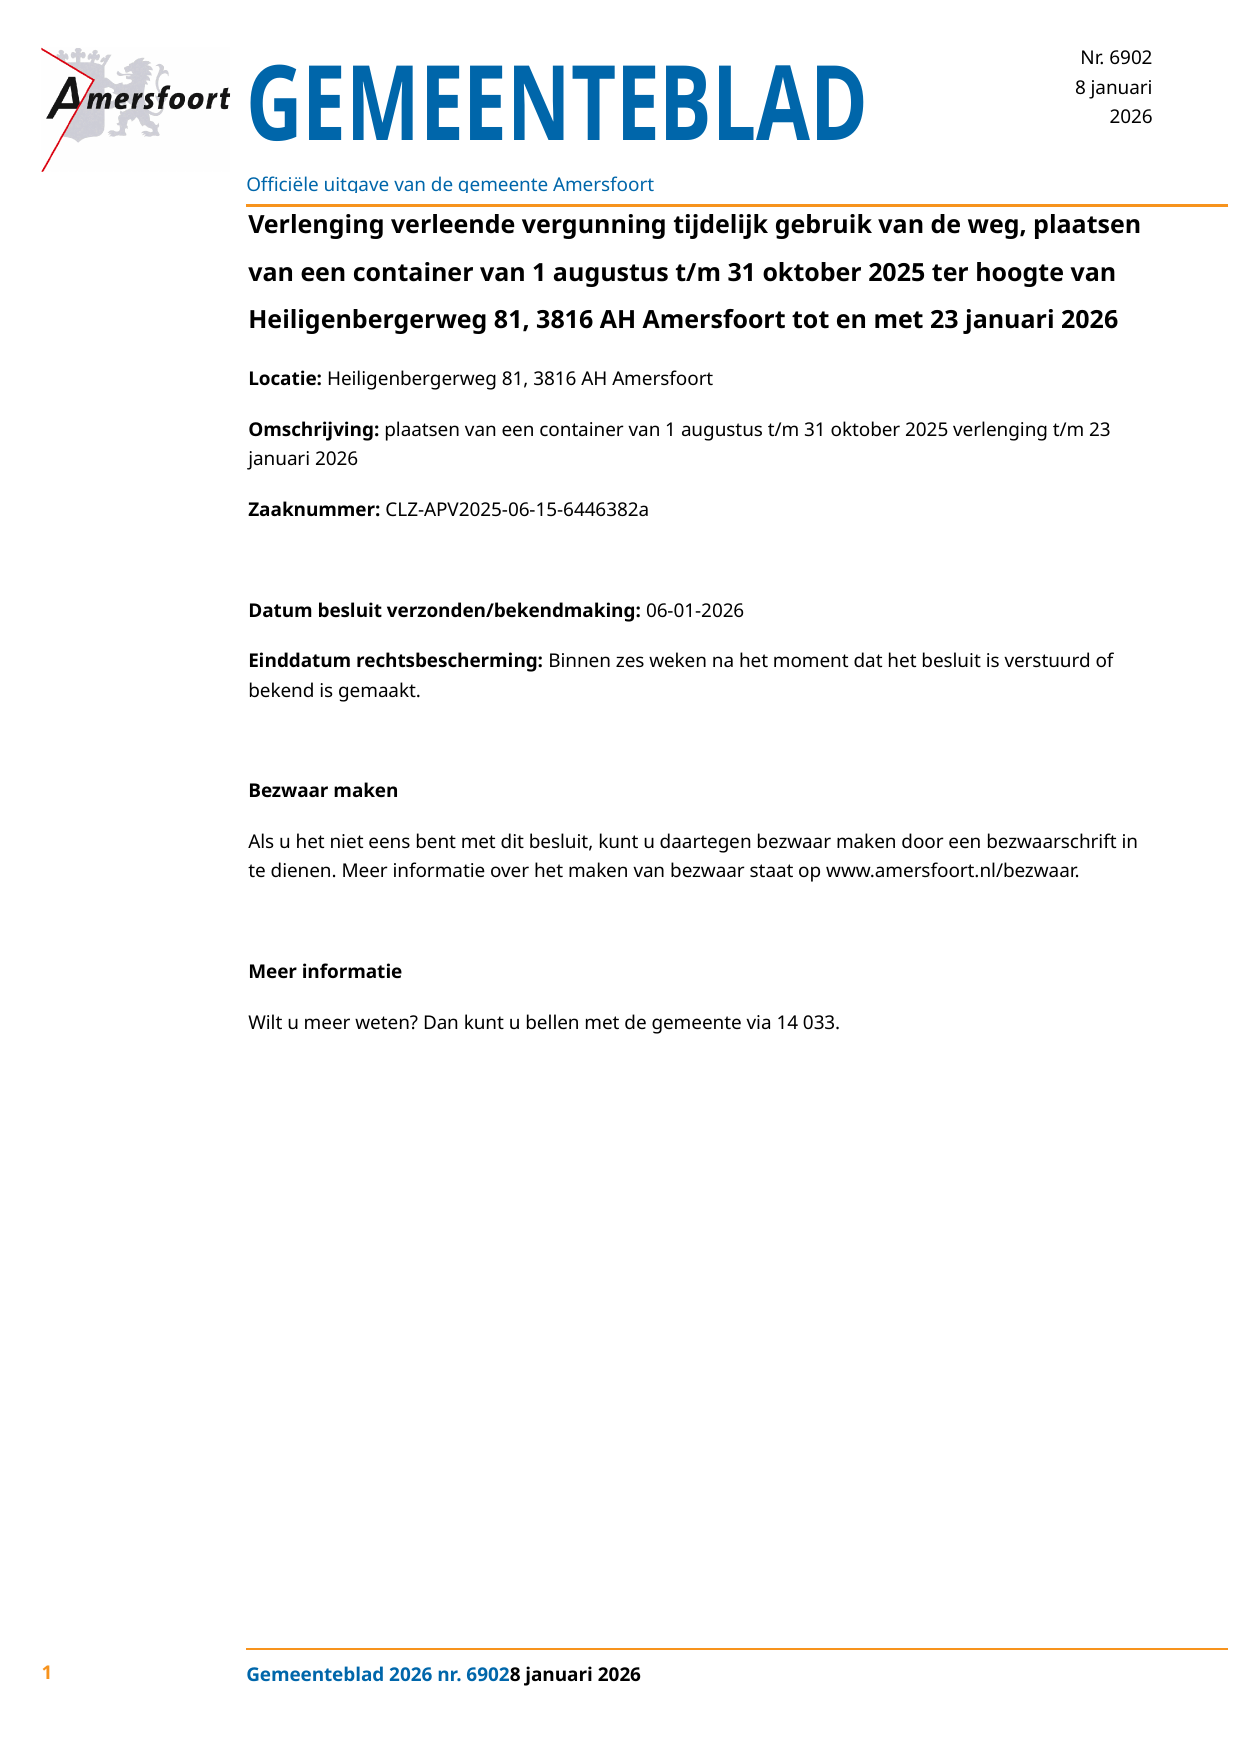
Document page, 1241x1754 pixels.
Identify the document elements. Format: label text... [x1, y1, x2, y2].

text Meer informatie [248, 958, 1152, 984]
text Verlenging verleende vergunning tijdelijk gebruik van de weg, plaatsen van een container van 1 augustus t/m 31 oktober 2025 ter hoogte van Heiligenbergerweg 81, 3816 AH Amersfoort tot en met 23 januari 2026 [248, 207, 1152, 336]
text Zaaknummer: CLZ-APV2025-06-15-6446382a [248, 496, 1152, 522]
text Einddatum rechtsbescherming: Binnen zes weken na het moment dat het besluit is verstuurd of bekend is gemaakt. [248, 647, 1152, 702]
text Wilt u meer weten? Dan kunt u bellen met de gemeente via 14 033. [248, 1009, 1152, 1034]
picture [41, 47, 231, 172]
text Datum besluit verzonden/bekendmaking: 06-01-2026 [248, 597, 1152, 622]
text Locatie: Heiligenbergerweg 81, 3816 AH Amersfoort [248, 366, 1152, 391]
text Omschrijving: plaatsen van een container van 1 augustus t/m 31 oktober 2025 verlenging t/m 23 januari 2026 [248, 416, 1152, 471]
text Bezwaar maken [248, 778, 1152, 803]
text Als u het niet eens bent met dit besluit, kunt u daartegen bezwaar maken door een bezwaarschrift in te dienen. Meer informatie over het maken van bezwaar staat op www.amersfoort.nl/bezwaar. [248, 828, 1152, 883]
